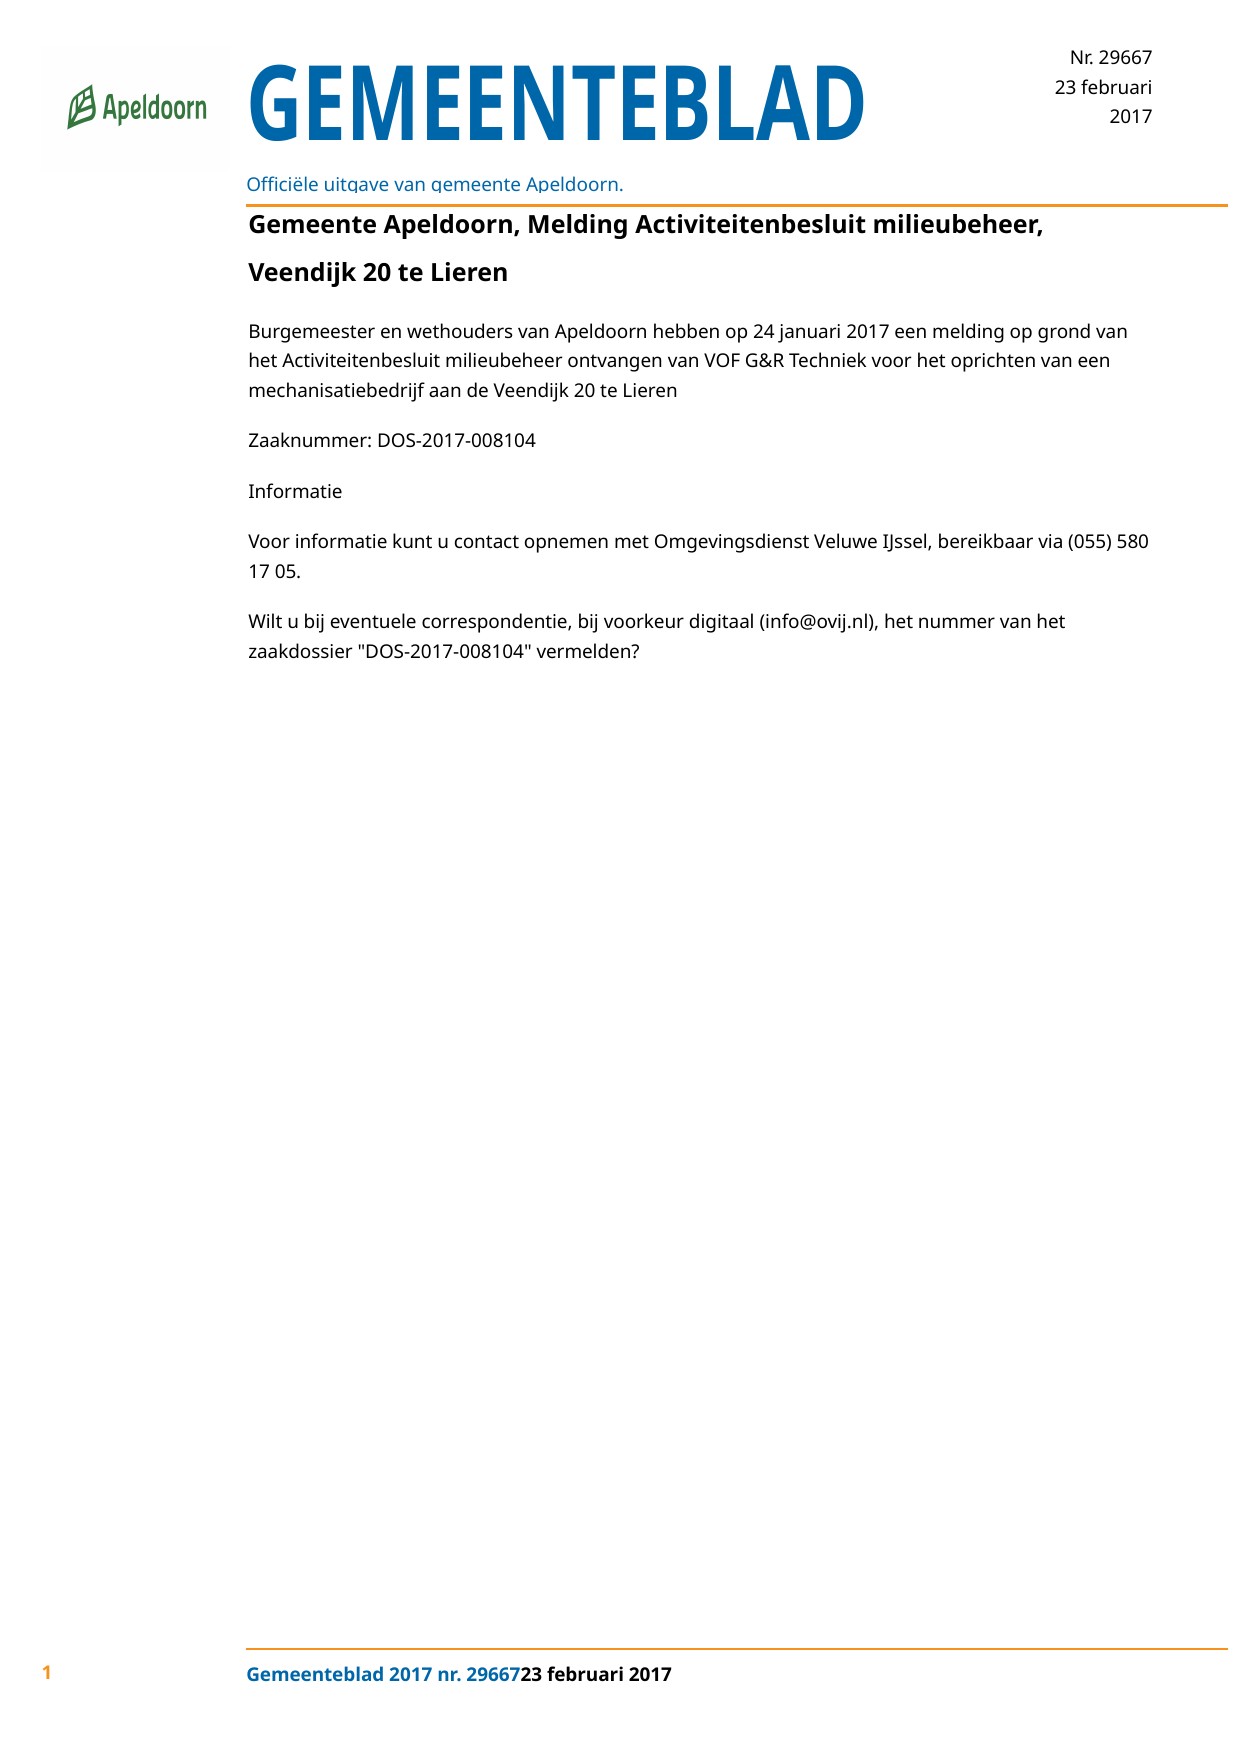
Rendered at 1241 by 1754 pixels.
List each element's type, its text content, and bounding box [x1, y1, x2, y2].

text Gemeente Apeldoorn, Melding Activiteitenbesluit milieubeheer, Veendijk 20 te Lieren [248, 207, 1152, 288]
text Zaaknummer: DOS-2017-008104 [248, 427, 1152, 453]
text Wilt u bij eventuele correspondentie, bij voorkeur digitaal (info@ovij.nl), het nummer van het zaakdossier "DOS-2017-008104" vermelden? [248, 608, 1152, 664]
text Voor informatie kunt u contact opnemen met Omgevingsdienst Veluwe IJssel, bereikbaar via (055) 580 17 05. [248, 528, 1152, 584]
text Burgemeester en wethouders van Apeldoorn hebben op 24 januari 2017 een melding op grond van het Activiteitenbesluit milieubeheer ontvangen van VOF G&R Techniek voor het oprichten van een mechanisatiebedrijf aan de Veendijk 20 te Lieren [248, 318, 1152, 403]
picture [41, 47, 231, 172]
text Informatie [248, 478, 1152, 504]
